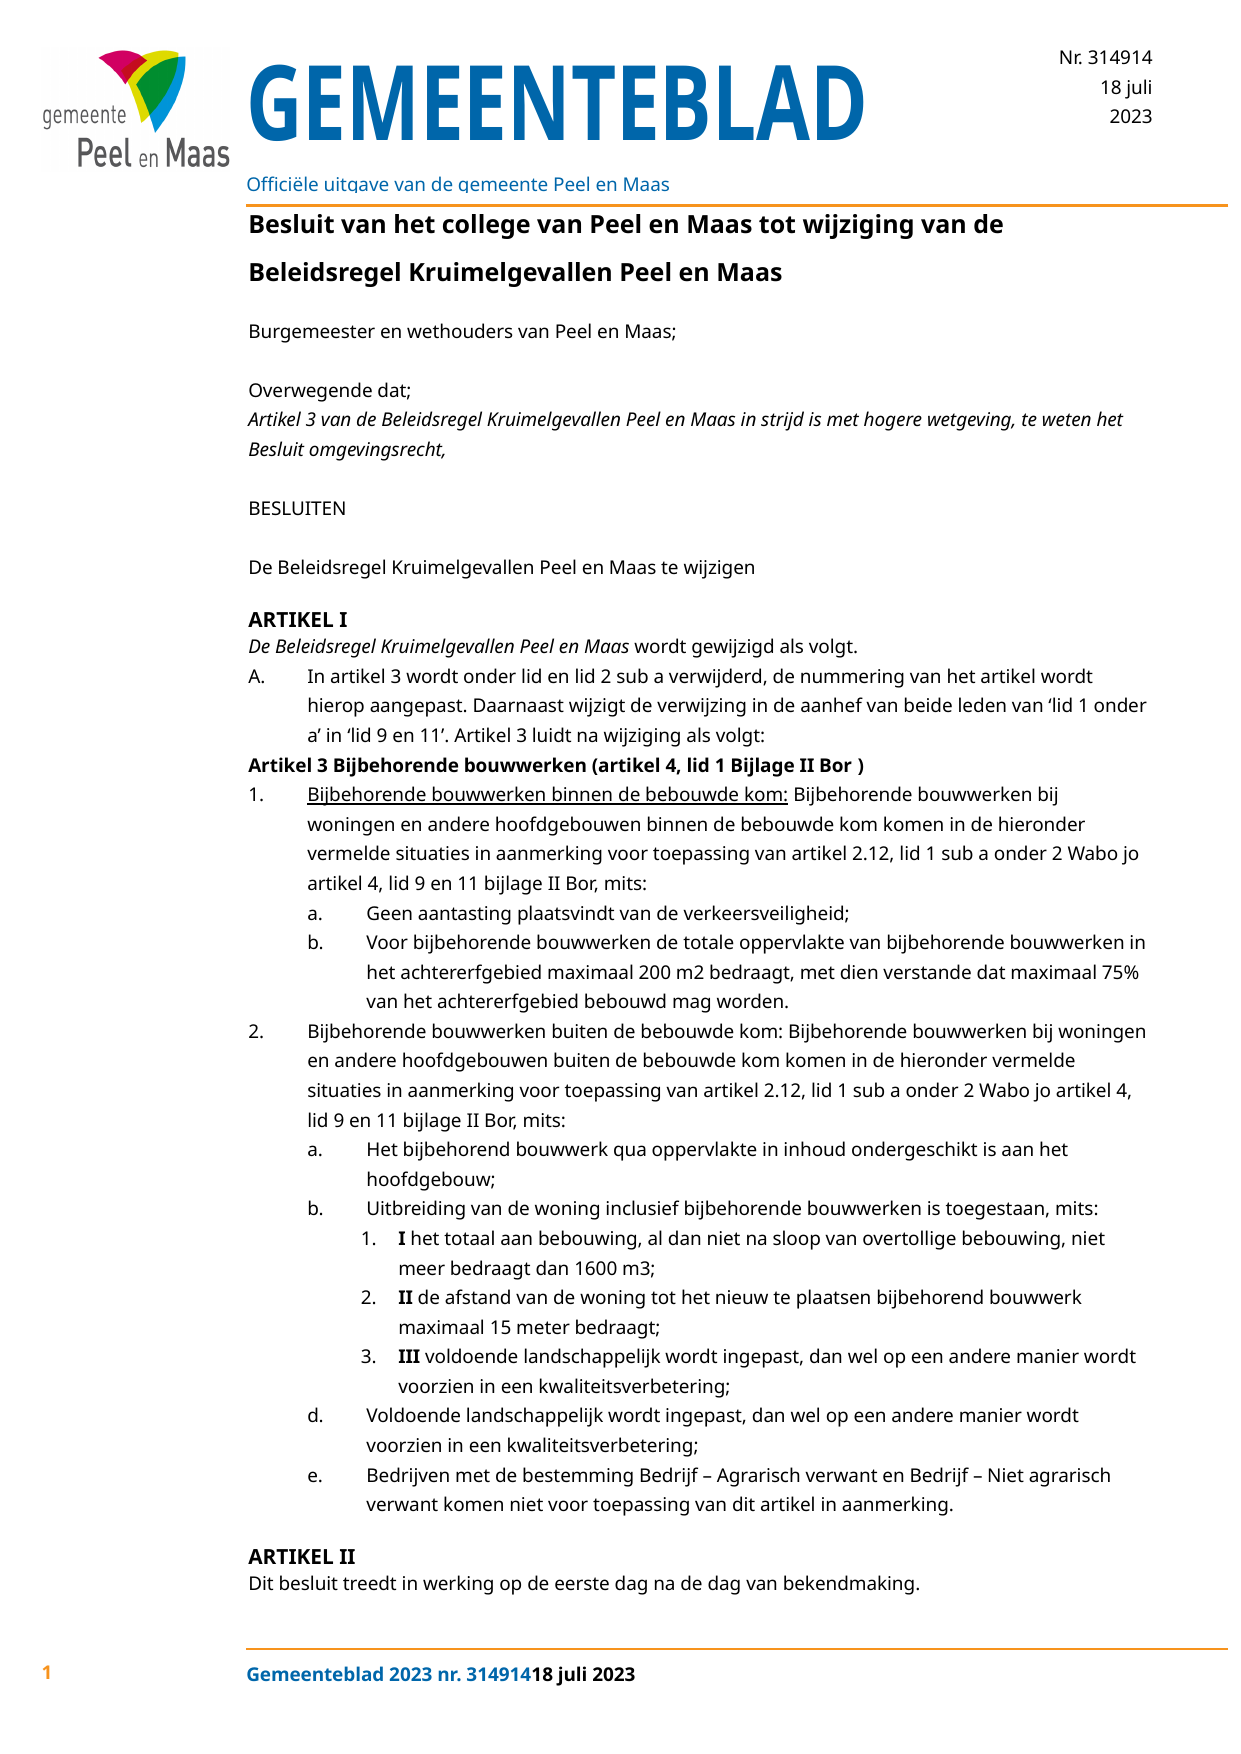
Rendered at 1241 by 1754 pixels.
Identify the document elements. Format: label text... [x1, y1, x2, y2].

list Bedrijven met de bestemming Bedrijf – Agrarisch verwant en Bedrijf – Niet agrarisch verwant komen niet voor toepassing van dit artikel in aanmerking. [307, 1462, 1152, 1517]
list Uitbreiding van de woning inclusief bijbehorende bouwwerken is toegestaan, mits: [307, 1196, 1152, 1221]
text Overwegende dat; [248, 377, 1152, 403]
list Voor bijbehorende bouwwerken de totale oppervlakte van bijbehorende bouwwerken in het achtererfgebied maximaal 200 m2 bedraagt, met dien verstande dat maximaal 75% van het achtererfgebied bebouwd mag worden. [307, 929, 1152, 1014]
text Dit besluit treedt in werking op de eerste dag na de dag van bekendmaking. [248, 1570, 1152, 1596]
list Het bijbehorend bouwwerk qua oppervlakte in inhoud ondergeschikt is aan het hoofdgebouw; [307, 1136, 1152, 1192]
text Burgemeester en wethouders van Peel en Maas; [248, 318, 1152, 344]
list III voldoende landschappelijk wordt ingepast, dan wel op een andere manier wordt voorzien in een kwaliteitsverbetering; [361, 1343, 1152, 1399]
text ARTIKEL I [248, 605, 1152, 633]
text BESLUITEN [248, 495, 1152, 521]
list In artikel 3 wordt onder lid en lid 2 sub a verwijderd, de nummering van het artikel wordt hierop aangepast. Daarnaast wijzigt de verwijzing in de aanhef van beide leden van ‘lid 1 onder a’ in ‘lid 9 en 11’. Artikel 3 luidt na wijziging als volgt: [248, 663, 1152, 748]
list I het totaal aan bebouwing, al dan niet na sloop van overtollige bebouwing, niet meer bedraagt dan 1600 m3; [361, 1225, 1152, 1280]
text De Beleidsregel Kruimelgevallen Peel en Maas te wijzigen [248, 554, 1152, 580]
picture [41, 47, 231, 172]
list Bijbehorende bouwwerken buiten de bebouwde kom: Bijbehorende bouwwerken bij woningen en andere hoofdgebouwen buiten de bebouwde kom komen in de hieronder vermelde situaties in aanmerking voor toepassing van artikel 2.12, lid 1 sub a onder 2 Wabo jo artikel 4, lid 9 en 11 bijlage II Bor, mits: [248, 1018, 1152, 1132]
list Geen aantasting plaatsvindt van de verkeersveiligheid; [307, 900, 1152, 925]
text Artikel 3 Bijbehorende bouwwerken (artikel 4, lid 1 Bijlage II Bor ) [248, 752, 1152, 777]
list II de afstand van de woning tot het nieuw te plaatsen bijbehorend bouwwerk maximaal 15 meter bedraagt; [361, 1284, 1152, 1339]
text Besluit van het college van Peel en Maas tot wijziging van de Beleidsregel Kruimelgevallen Peel en Maas [248, 207, 1152, 288]
list Bijbehorende bouwwerken binnen de bebouwde kom: Bijbehorende bouwwerken bij woningen en andere hoofdgebouwen binnen de bebouwde kom komen in de hieronder vermelde situaties in aanmerking voor toepassing van artikel 2.12, lid 1 sub a onder 2 Wabo jo artikel 4, lid 9 en 11 bijlage II Bor, mits: [248, 781, 1152, 896]
text ARTIKEL II [248, 1542, 1152, 1570]
text Artikel 3 van de Beleidsregel Kruimelgevallen Peel en Maas in strijd is met hogere wetgeving, te weten het Besluit omgevingsrecht, [248, 407, 1152, 462]
text De Beleidsregel Kruimelgevallen Peel en Maas wordt gewijzigd als volgt. [248, 633, 1152, 659]
list Voldoende landschappelijk wordt ingepast, dan wel op een andere manier wordt voorzien in een kwaliteitsverbetering; [307, 1403, 1152, 1458]
